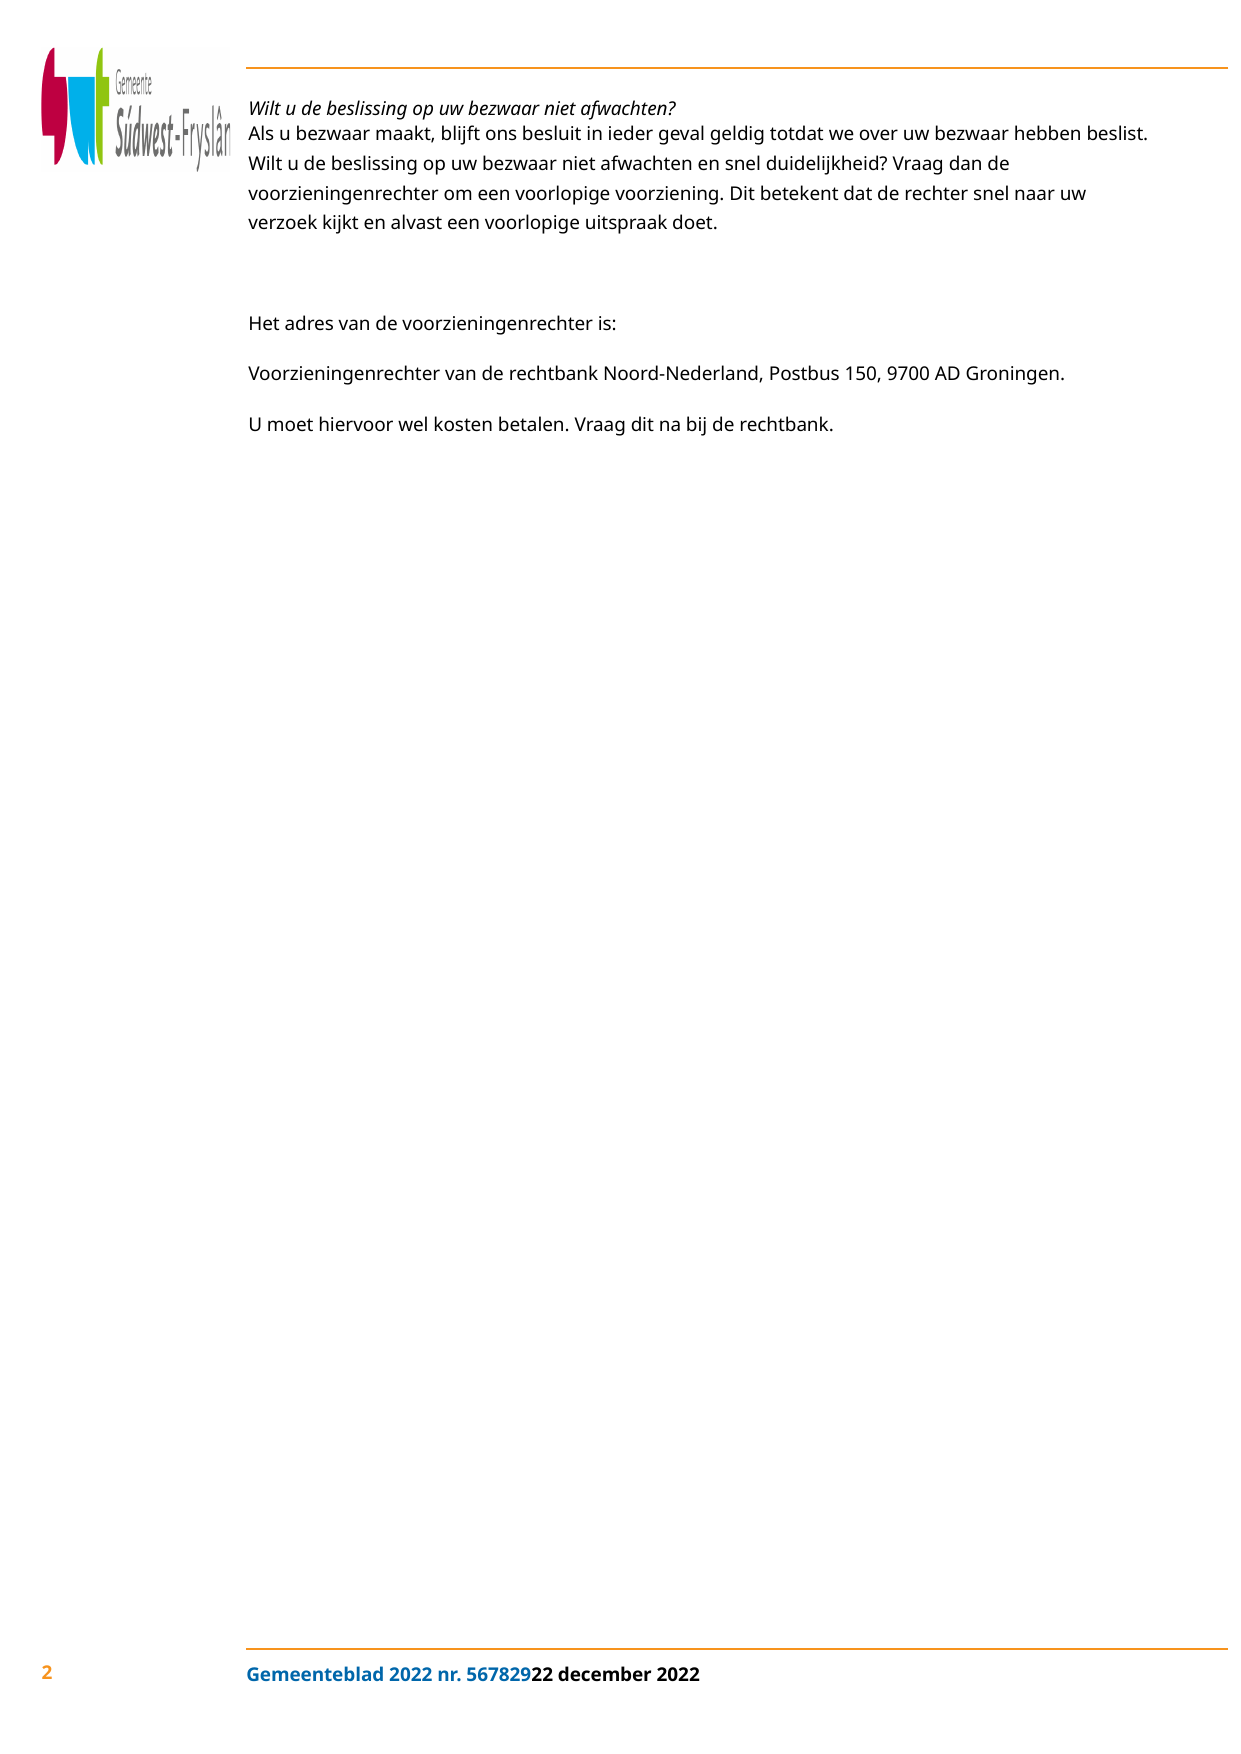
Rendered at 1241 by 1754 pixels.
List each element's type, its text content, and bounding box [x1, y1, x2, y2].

text Als u bezwaar maakt, blijft ons besluit in ieder geval geldig totdat we over uw bezwaar hebben beslist. Wilt u de beslissing op uw bezwaar niet afwachten en snel duidelijkheid? Vraag dan de voorzieningenrechter om een voorlopige voorziening. Dit betekent dat de rechter snel naar uw verzoek kijkt en alvast een voorlopige uitspraak doet. [248, 121, 1152, 235]
text U moet hiervoor wel kosten betalen. Vraag dit na bij de rechtbank. [248, 411, 1152, 437]
picture [41, 47, 231, 172]
text Het adres van de voorzieningenrechter is: [248, 310, 1152, 336]
text Voorzieningenrechter van de rechtbank Noord-Nederland, Postbus 150, 9700 AD Groningen. [248, 361, 1152, 386]
text Wilt u de beslissing op uw bezwaar niet afwachten? [248, 95, 1152, 121]
